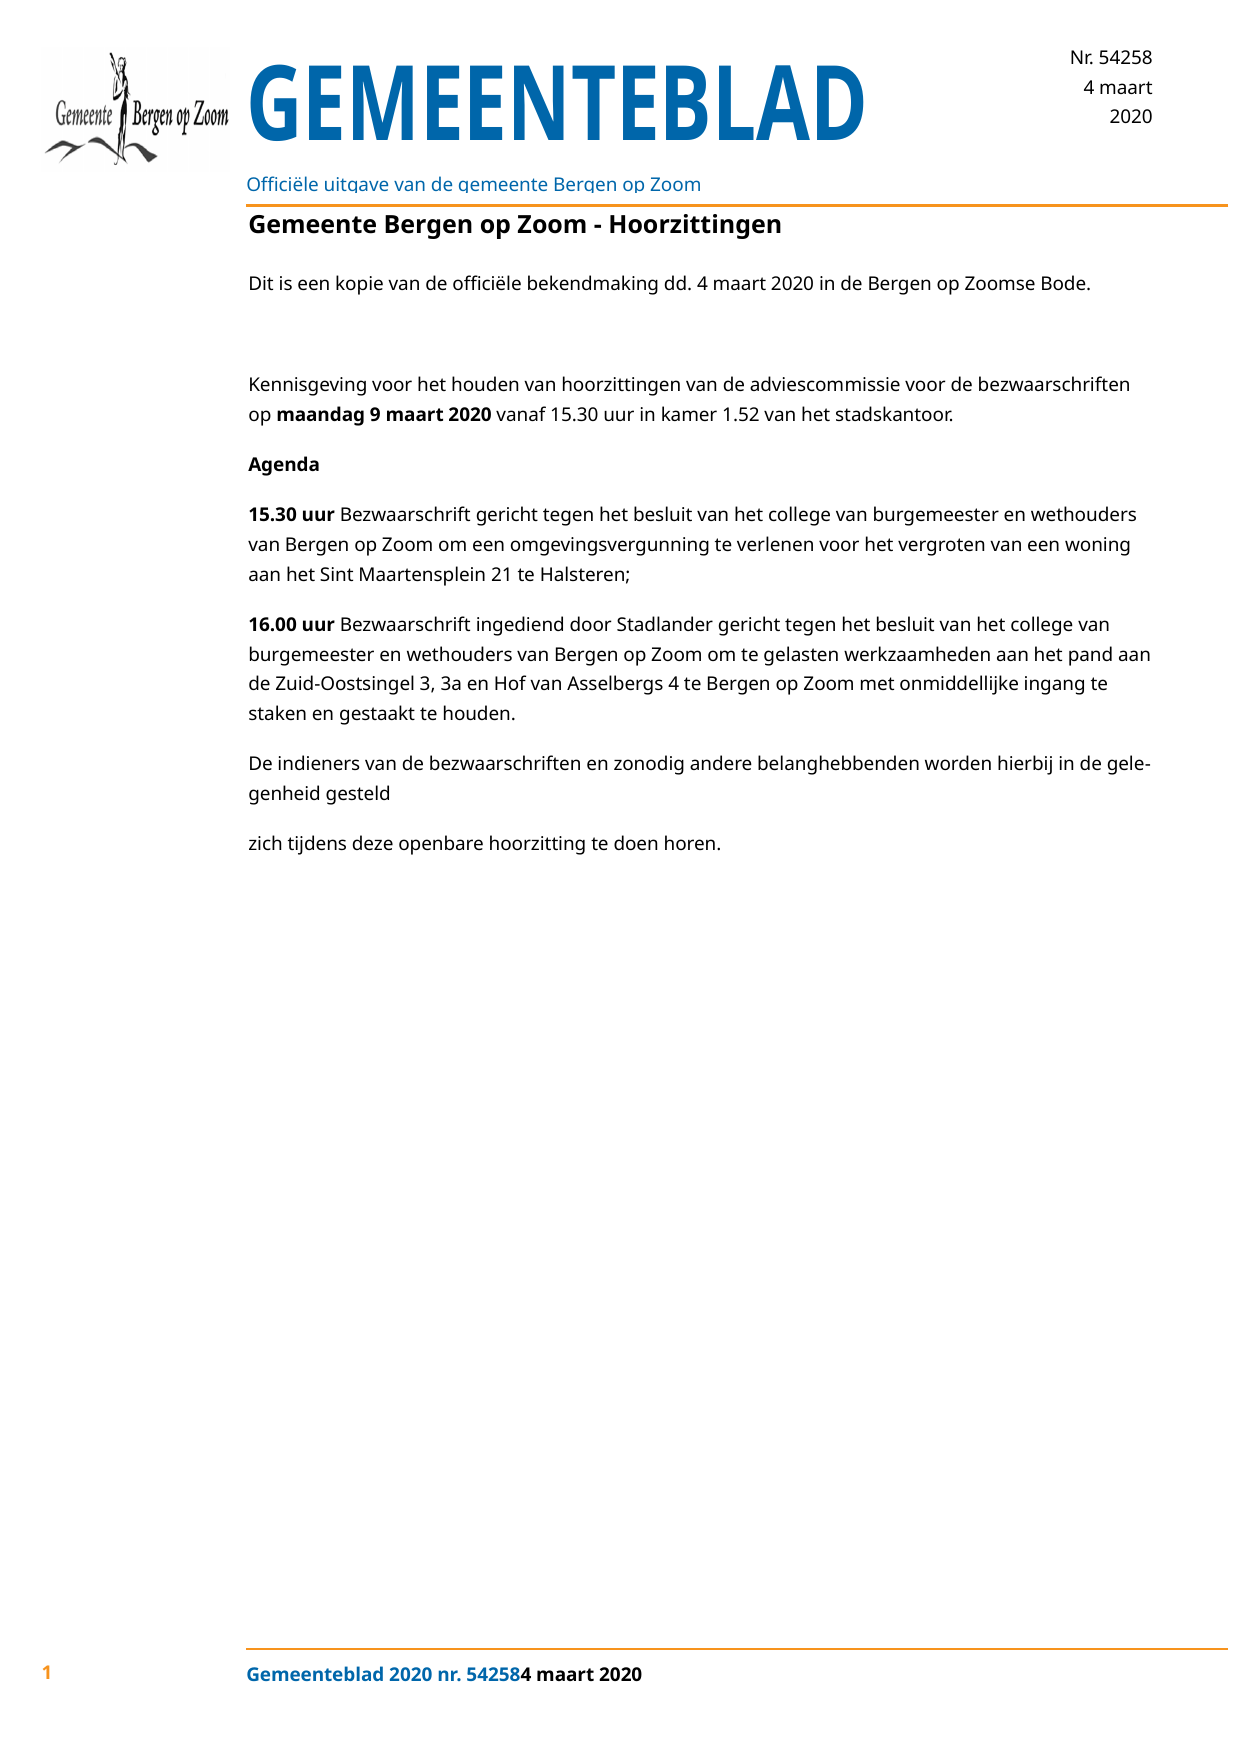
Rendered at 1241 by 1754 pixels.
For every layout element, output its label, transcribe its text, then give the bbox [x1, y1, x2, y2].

text De indieners van de bezwaarschriften en zonodig andere belang­hebbenden worden hierbij in de gele­gen­heid gesteld [248, 750, 1152, 806]
text 15.30 uur Bezwaarschrift gericht tegen het besluit van het college van burgemeester en wethouders van Bergen op Zoom om een omgevingsvergunning te verlenen voor het vergroten van een woning aan het Sint Maartensplein 21 te Halsteren; [248, 502, 1152, 586]
text Kennisgeving voor het houden van hoorzittingen van de adviescom­missie voor de be­zwaarschriften op maandag 9 maart 2020 vanaf 15.30 uur in kamer 1.52 van het stadskantoor. [248, 371, 1152, 426]
text Dit is een kopie van de officiële bekendmaking dd. 4 maart 2020 in de Bergen op Zoomse Bode. [248, 270, 1152, 296]
text Gemeente Bergen op Zoom - Hoorzittingen [248, 207, 1152, 241]
text 16.00 uur Bezwaarschrift ingediend door Stadlander gericht tegen het besluit van het college van burgemeester en wethouders van Bergen op Zoom om te gelasten werkzaamheden aan het pand aan de Zuid-Oostsingel 3, 3a en Hof van Asselbergs 4 te Bergen op Zoom met onmiddellijke ingang te staken en gestaakt te houden. [248, 611, 1152, 726]
text Agenda [248, 451, 1152, 477]
picture [41, 47, 231, 172]
text zich tij­dens deze openbare hoorzitting te doen horen. [248, 830, 1152, 856]
